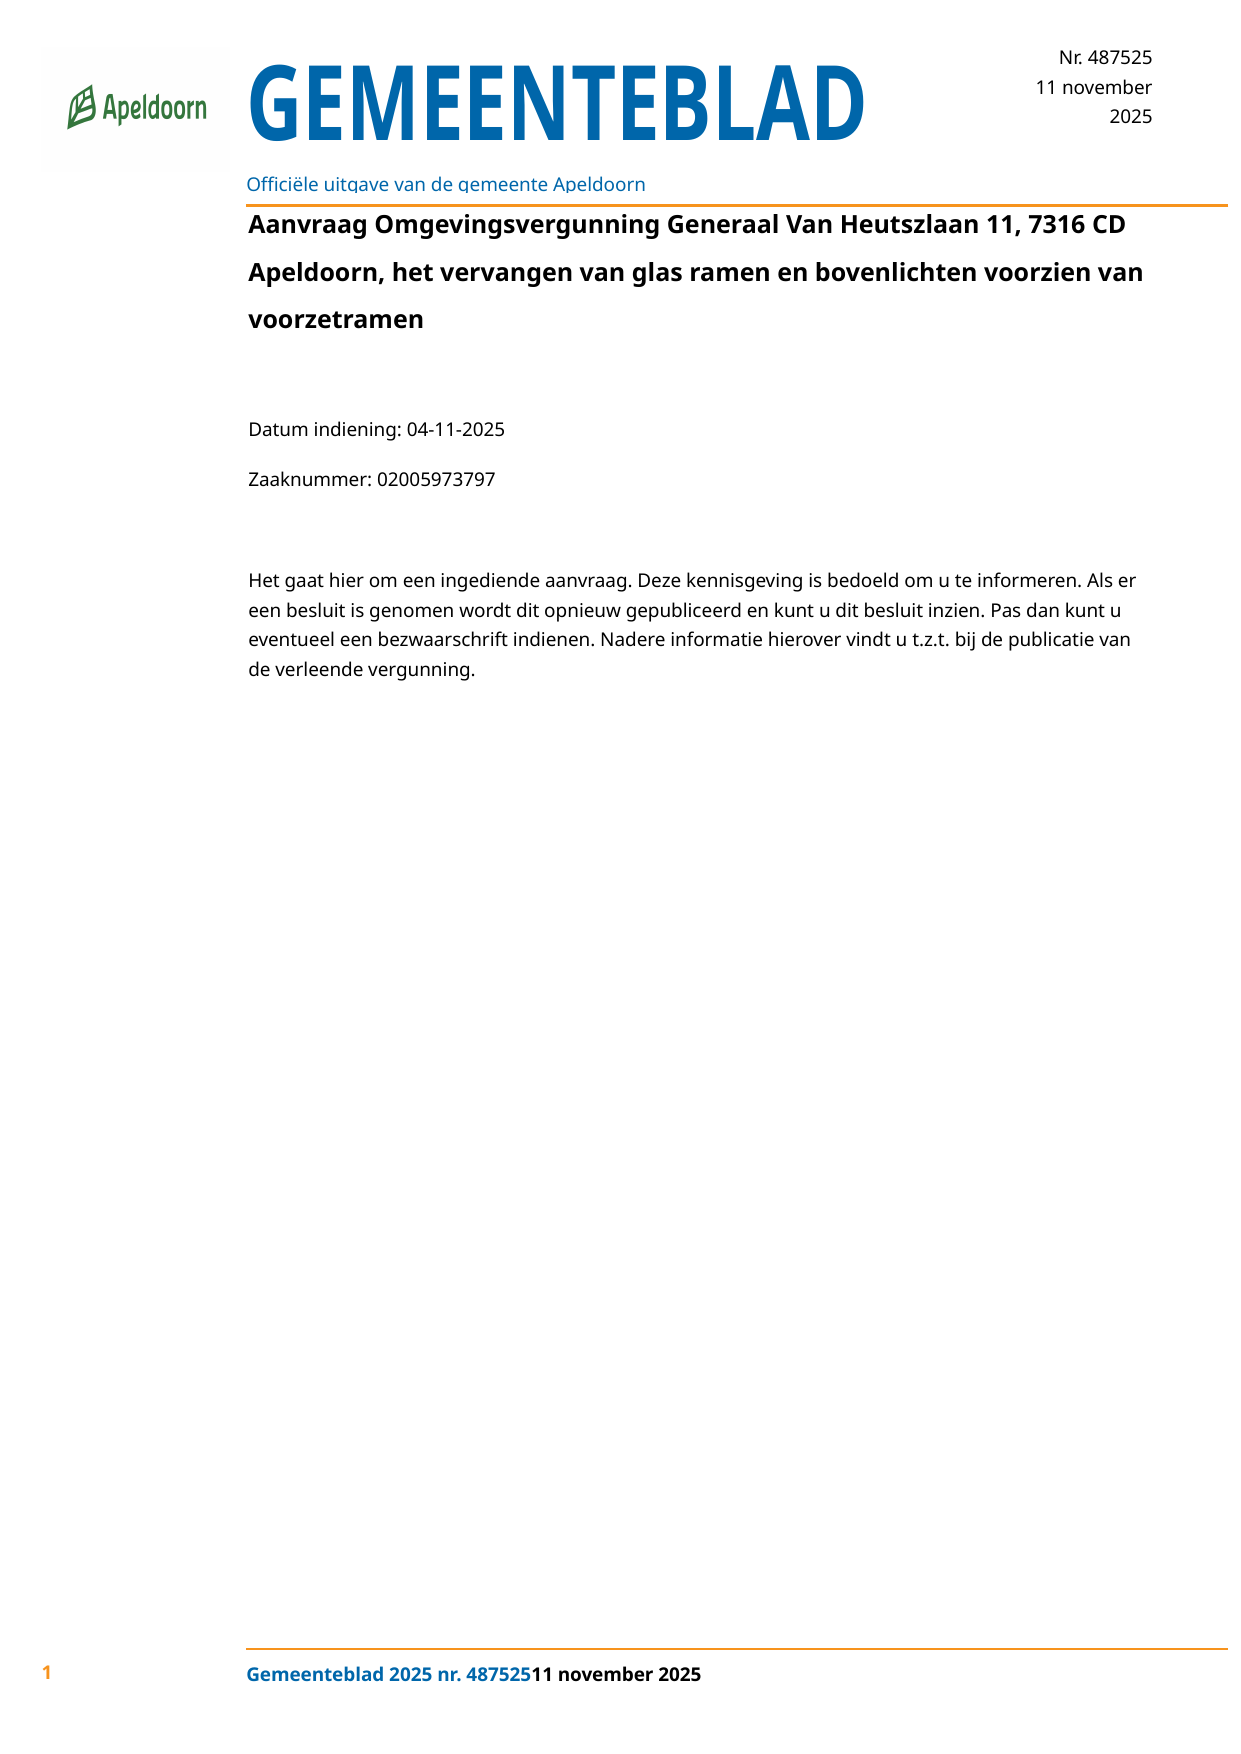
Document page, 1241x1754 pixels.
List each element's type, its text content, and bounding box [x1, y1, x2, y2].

text Datum indiening: 04-11-2025 [248, 416, 1152, 442]
text Het gaat hier om een ingediende aanvraag. Deze kennisgeving is bedoeld om u te informeren. Als er een besluit is genomen wordt dit opnieuw gepubliceerd en kunt u dit besluit inzien. Pas dan kunt u eventueel een bezwaarschrift indienen. Nadere informatie hierover vindt u t.z.t. bij de publicatie van de verleende vergunning. [248, 567, 1152, 682]
text Aanvraag Omgevingsvergunning Generaal Van Heutszlaan 11, 7316 CD Apeldoorn, het vervangen van glas ramen en bovenlichten voorzien van voorzetramen [248, 207, 1152, 336]
text Zaaknummer: 02005973797 [248, 466, 1152, 492]
picture [41, 47, 231, 172]
